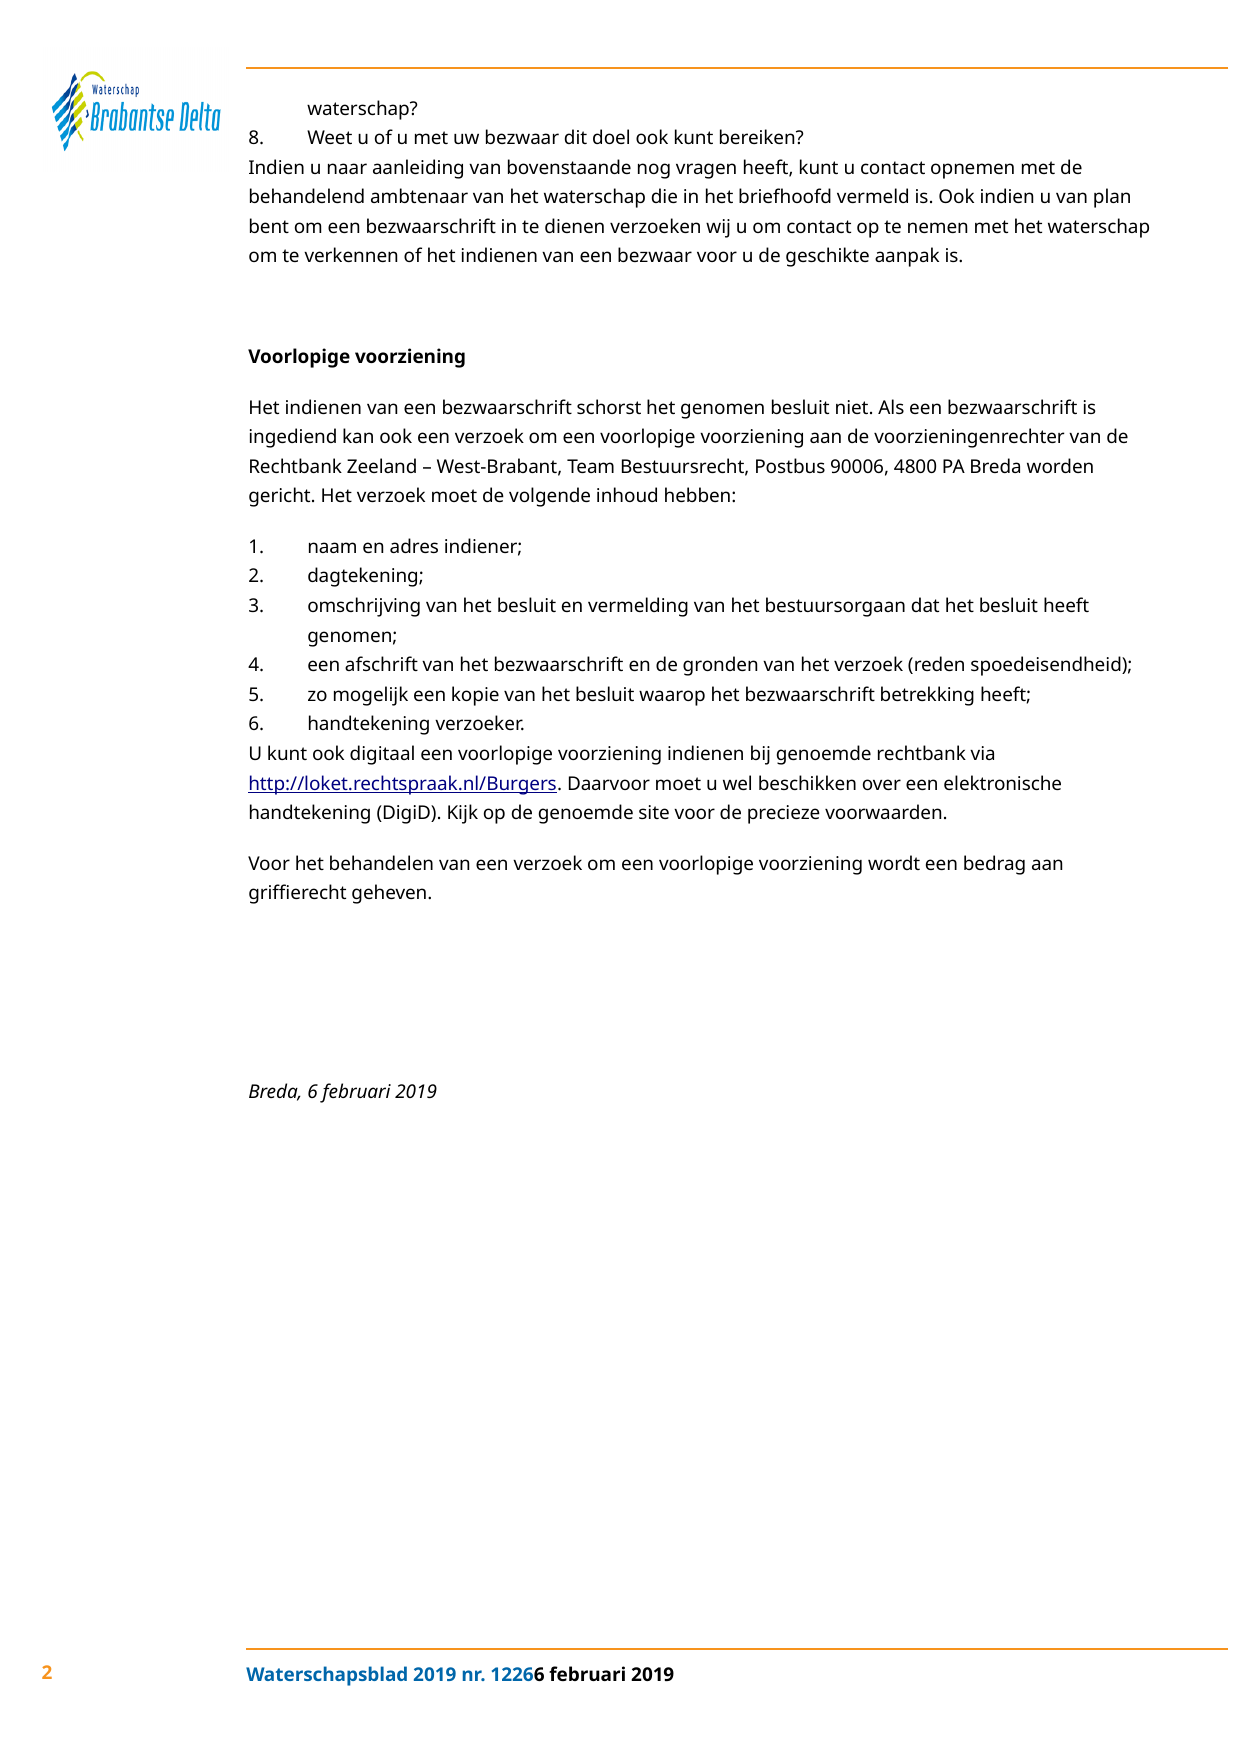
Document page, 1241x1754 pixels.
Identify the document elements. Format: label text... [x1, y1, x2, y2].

text Breda, 6 februari 2019 [248, 1078, 1152, 1104]
list zo mogelijk een kopie van het besluit waarop het bezwaarschrift betrekking heeft; [248, 681, 1152, 707]
list waterschap? [248, 95, 1152, 121]
text Het indienen van een bezwaarschrift schorst het genomen besluit niet. Als een bezwaarschrift is ingediend kan ook een verzoek om een voorlopige voorziening aan de voorzieningenrechter van de Rechtbank Zeeland – West-Brabant, Team Bestuursrecht, Postbus 90006, 4800 PA Breda worden gericht. Het verzoek moet de volgende inhoud hebben: [248, 394, 1152, 508]
list Weet u of u met uw bezwaar dit doel ook kunt bereiken? [248, 124, 1152, 150]
text Voor het behandelen van een verzoek om een voorlopige voorziening wordt een bedrag aan griffierecht geheven. [248, 850, 1152, 905]
picture [41, 47, 231, 172]
text U kunt ook digitaal een voorlopige voorziening indienen bij genoemde rechtbank via http://loket.rechtspraak.nl/Burgers. Daarvoor moet u wel beschikken over een elektronische handtekening (DigiD). Kijk op de genoemde site voor de precieze voorwaarden. [248, 740, 1152, 825]
list omschrijving van het besluit en vermelding van het bestuursorgaan dat het besluit heeft genomen; [248, 592, 1152, 648]
text Indien u naar aanleiding van bovenstaande nog vragen heeft, kunt u contact opnemen met de behandelend ambtenaar van het waterschap die in het briefhoofd vermeld is. Ook indien u van plan bent om een bezwaarschrift in te dienen verzoeken wij u om contact op te nemen met het waterschap om te verkennen of het indienen van een bezwaar voor u de geschikte aanpak is. [248, 154, 1152, 268]
list dagtekening; [248, 563, 1152, 588]
list handtekening verzoeker. [248, 711, 1152, 736]
list naam en adres indiener; [248, 533, 1152, 559]
text Voorlopige voorziening [248, 343, 1152, 369]
list een afschrift van het bezwaarschrift en de gronden van het verzoek (reden spoedeisendheid); [248, 651, 1152, 677]
